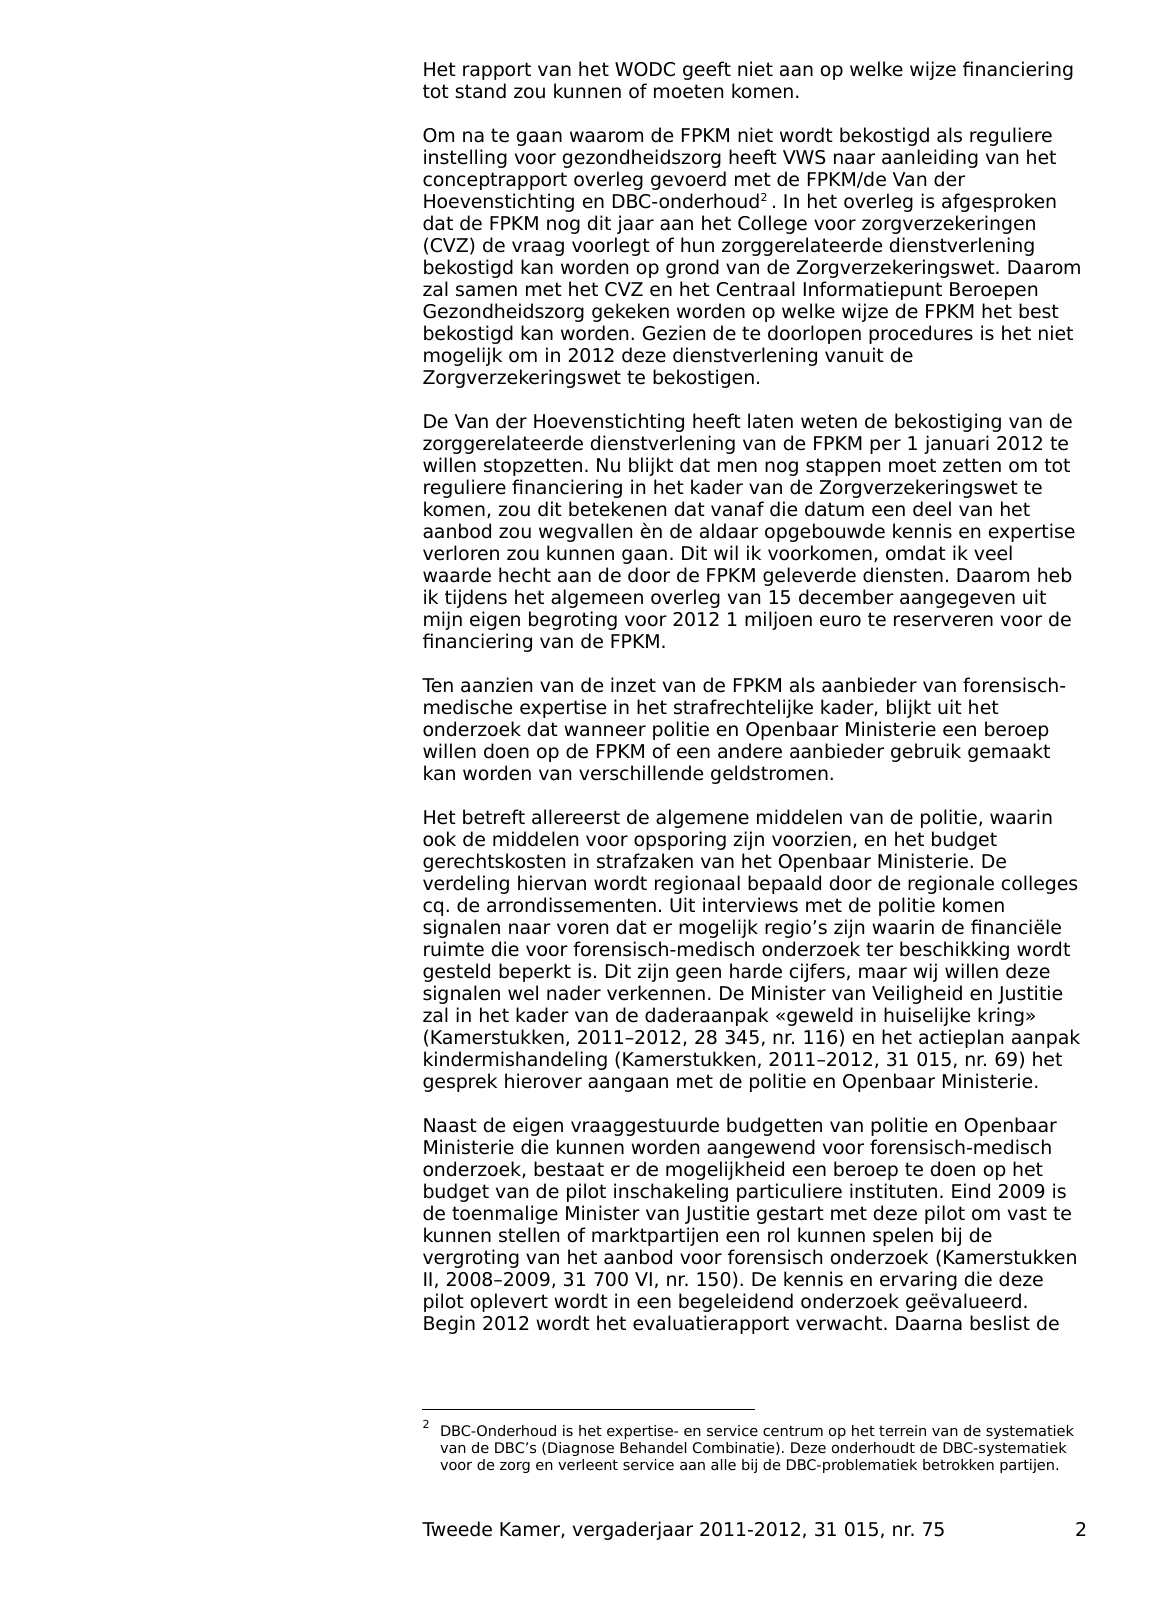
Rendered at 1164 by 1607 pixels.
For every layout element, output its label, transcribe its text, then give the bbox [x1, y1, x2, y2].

text Om na te gaan waarom de FPKM niet wordt bekostigd als reguliere instelling voor gezondheidszorg heeft VWS naar aanleiding van het conceptrapport overleg gevoerd met de FPKM/de Van der Hoevenstichting en DBC-onderhoud. In het overleg is afgesproken dat de FPKM nog dit jaar aan het College voor zorgverzekeringen (CVZ) de vraag voorlegt of hun zorggerelateerde dienstverlening bekostigd kan worden op grond van de Zorgverzekeringswet. Daarom zal samen met het CVZ en het Centraal Informatiepunt Beroepen Gezondheidszorg gekeken worden op welke wijze de FPKM het best bekostigd kan worden. Gezien de te doorlopen procedures is het niet mogelijk om in 2012 deze dienstverlening vanuit de Zorgverzekeringswet te bekostigen. [422, 125, 1087, 389]
text DBC-Onderhoud is het expertise- en service centrum op het terrein van de systematiek van de DBC’s (Diagnose Behandel Combinatie). Deze onderhoudt de DBC-systematiek voor de zorg en verleent service aan alle bij de DBC-problematiek betrokken partijen. [422, 1418, 1087, 1474]
text Het betreft allereerst de algemene middelen van de politie, waarin ook de middelen voor opsporing zijn voorzien, en het budget gerechtskosten in strafzaken van het Openbaar Ministerie. De verdeling hiervan wordt regionaal bepaald door de regionale colleges cq. de arrondissementen. Uit interviews met de politie komen signalen naar voren dat er mogelijk regio’s zijn waarin de financiële ruimte die voor forensisch-medisch onderzoek ter beschikking wordt gesteld beperkt is. Dit zijn geen harde cijfers, maar wij willen deze signalen wel nader verkennen. De Minister van Veiligheid en Justitie zal in het kader van de daderaanpak «geweld in huiselijke kring» (Kamerstukken, 2011–2012, 28 345, nr. 116) en het actieplan aanpak kindermishandeling (Kamerstukken, 2011–2012, 31 015, nr. 69) het gesprek hierover aangaan met de politie en Openbaar Ministerie. [422, 807, 1087, 1093]
text Ten aanzien van de inzet van de FPKM als aanbieder van forensisch-medische expertise in het strafrechtelijke kader, blijkt uit het onderzoek dat wanneer politie en Openbaar Ministerie een beroep willen doen op de FPKM of een andere aanbieder gebruik gemaakt kan worden van verschillende geldstromen. [422, 675, 1087, 785]
text Naast de eigen vraaggestuurde budgetten van politie en Openbaar Ministerie die kunnen worden aangewend voor forensisch-medisch onderzoek, bestaat er de mogelijkheid een beroep te doen op het budget van de pilot inschakeling particuliere instituten. Eind 2009 is de toenmalige Minister van Justitie gestart met deze pilot om vast te kunnen stellen of marktpartijen een rol kunnen spelen bij de vergroting van het aanbod voor forensisch onderzoek (Kamerstukken II, 2008–2009, 31 700 VI, nr. 150). De kennis en ervaring die deze pilot oplevert wordt in een begeleidend onderzoek geëvalueerd. Begin 2012 wordt het evaluatierapport verwacht. Daarna beslist de [422, 1115, 1087, 1335]
text De Van der Hoevenstichting heeft laten weten de bekostiging van de zorggerelateerde dienstverlening van de FPKM per 1 januari 2012 te willen stopzetten. Nu blijkt dat men nog stappen moet zetten om tot reguliere financiering in het kader van de Zorgverzekeringswet te komen, zou dit betekenen dat vanaf die datum een deel van het aanbod zou wegvallen èn de aldaar opgebouwde kennis en expertise verloren zou kunnen gaan. Dit wil ik voorkomen, omdat ik veel waarde hecht aan de door de FPKM geleverde diensten. Daarom heb ik tijdens het algemeen overleg van 15 december aangegeven uit mijn eigen begroting voor 2012 1 miljoen euro te reserveren voor de financiering van de FPKM. [422, 411, 1087, 653]
text Het rapport van het WODC geeft niet aan op welke wijze financiering tot stand zou kunnen of moeten komen. [422, 59, 1087, 103]
